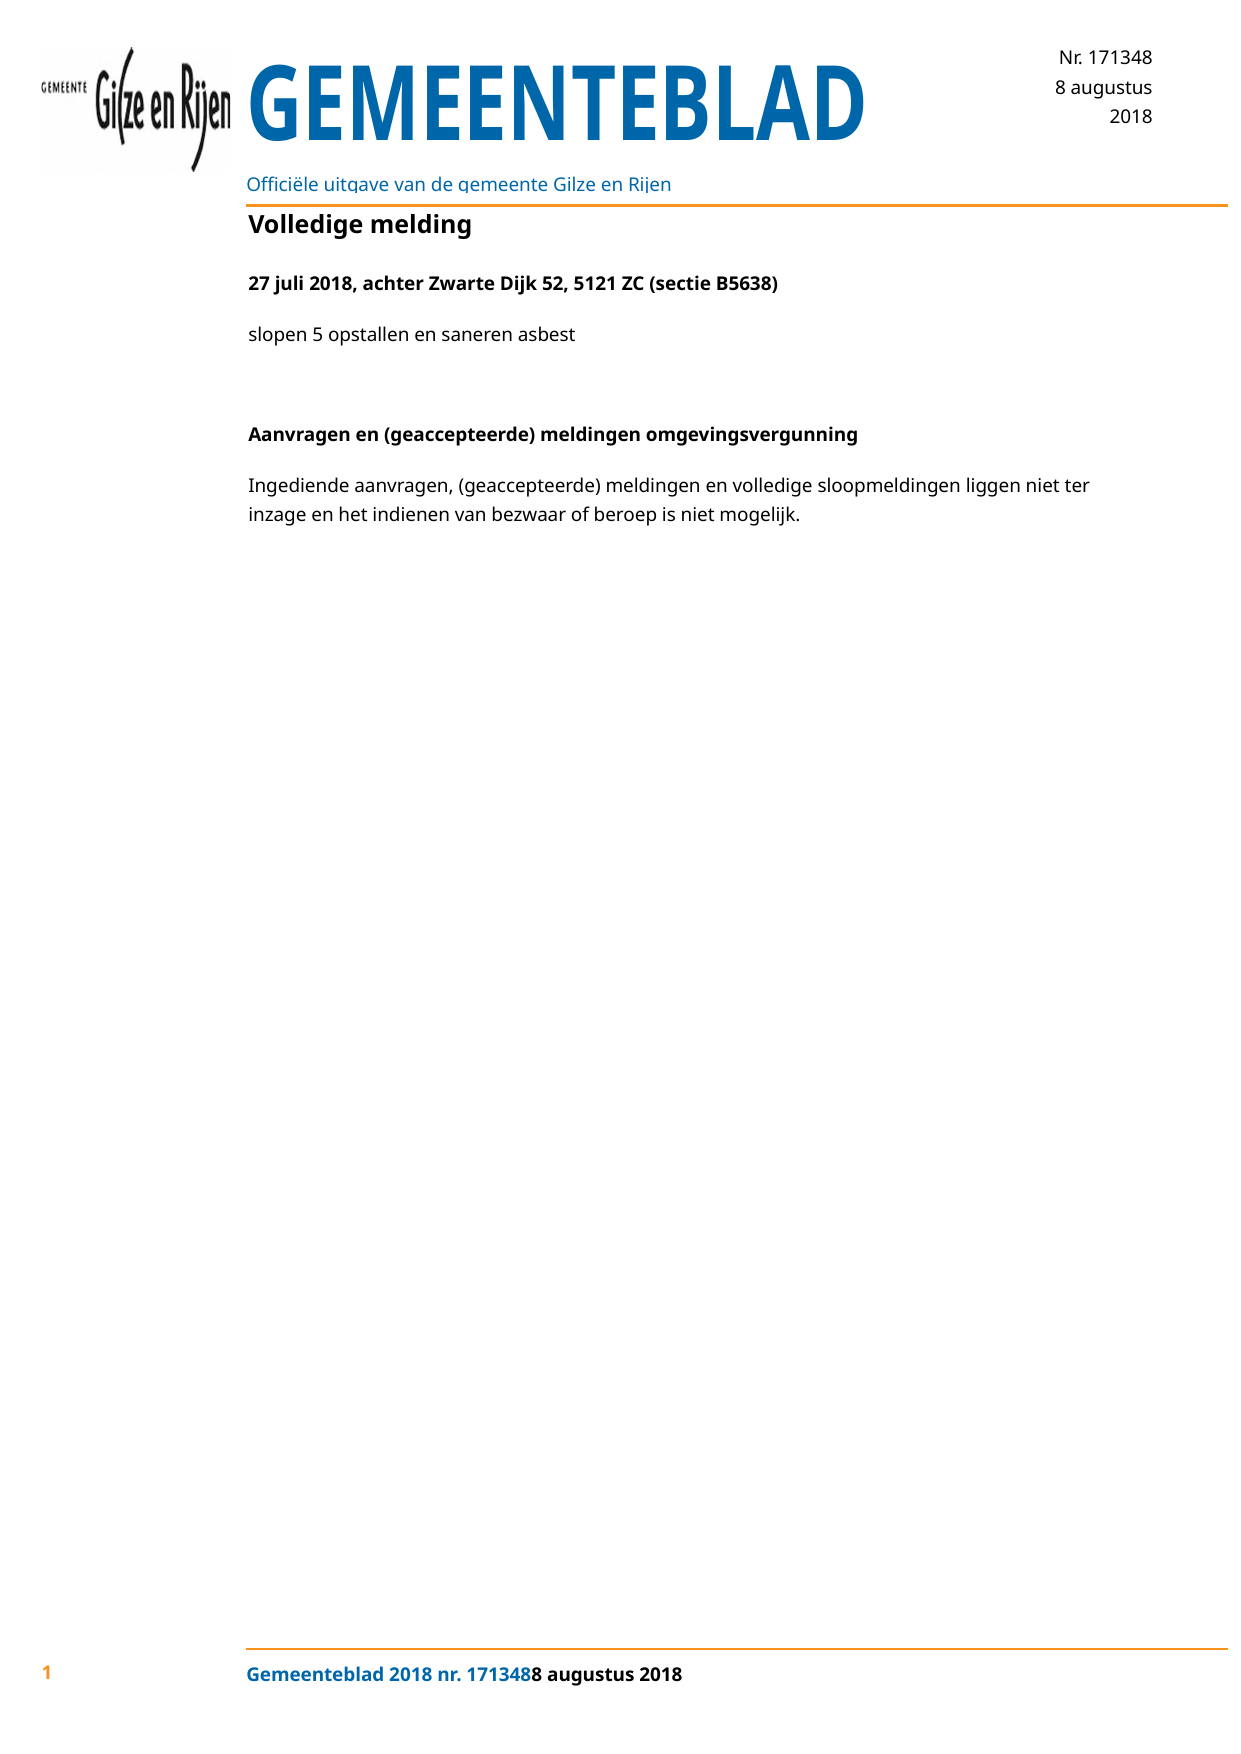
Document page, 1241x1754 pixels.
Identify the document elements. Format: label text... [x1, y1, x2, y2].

text Ingediende aanvragen, (geaccepteerde) meldingen en volledige sloopmeldingen liggen niet ter inzage en het indienen van bezwaar of beroep is niet mogelijk. [248, 472, 1152, 527]
picture [41, 47, 231, 172]
text slopen 5 opstallen en saneren asbest [248, 321, 1152, 346]
text Volledige melding [248, 207, 1152, 241]
text 27 juli 2018, achter Zwarte Dijk 52, 5121 ZC (sectie B5638) [248, 270, 1152, 296]
text Aanvragen en (geaccepteerde) meldingen omgevingsvergunning [248, 422, 1152, 447]
